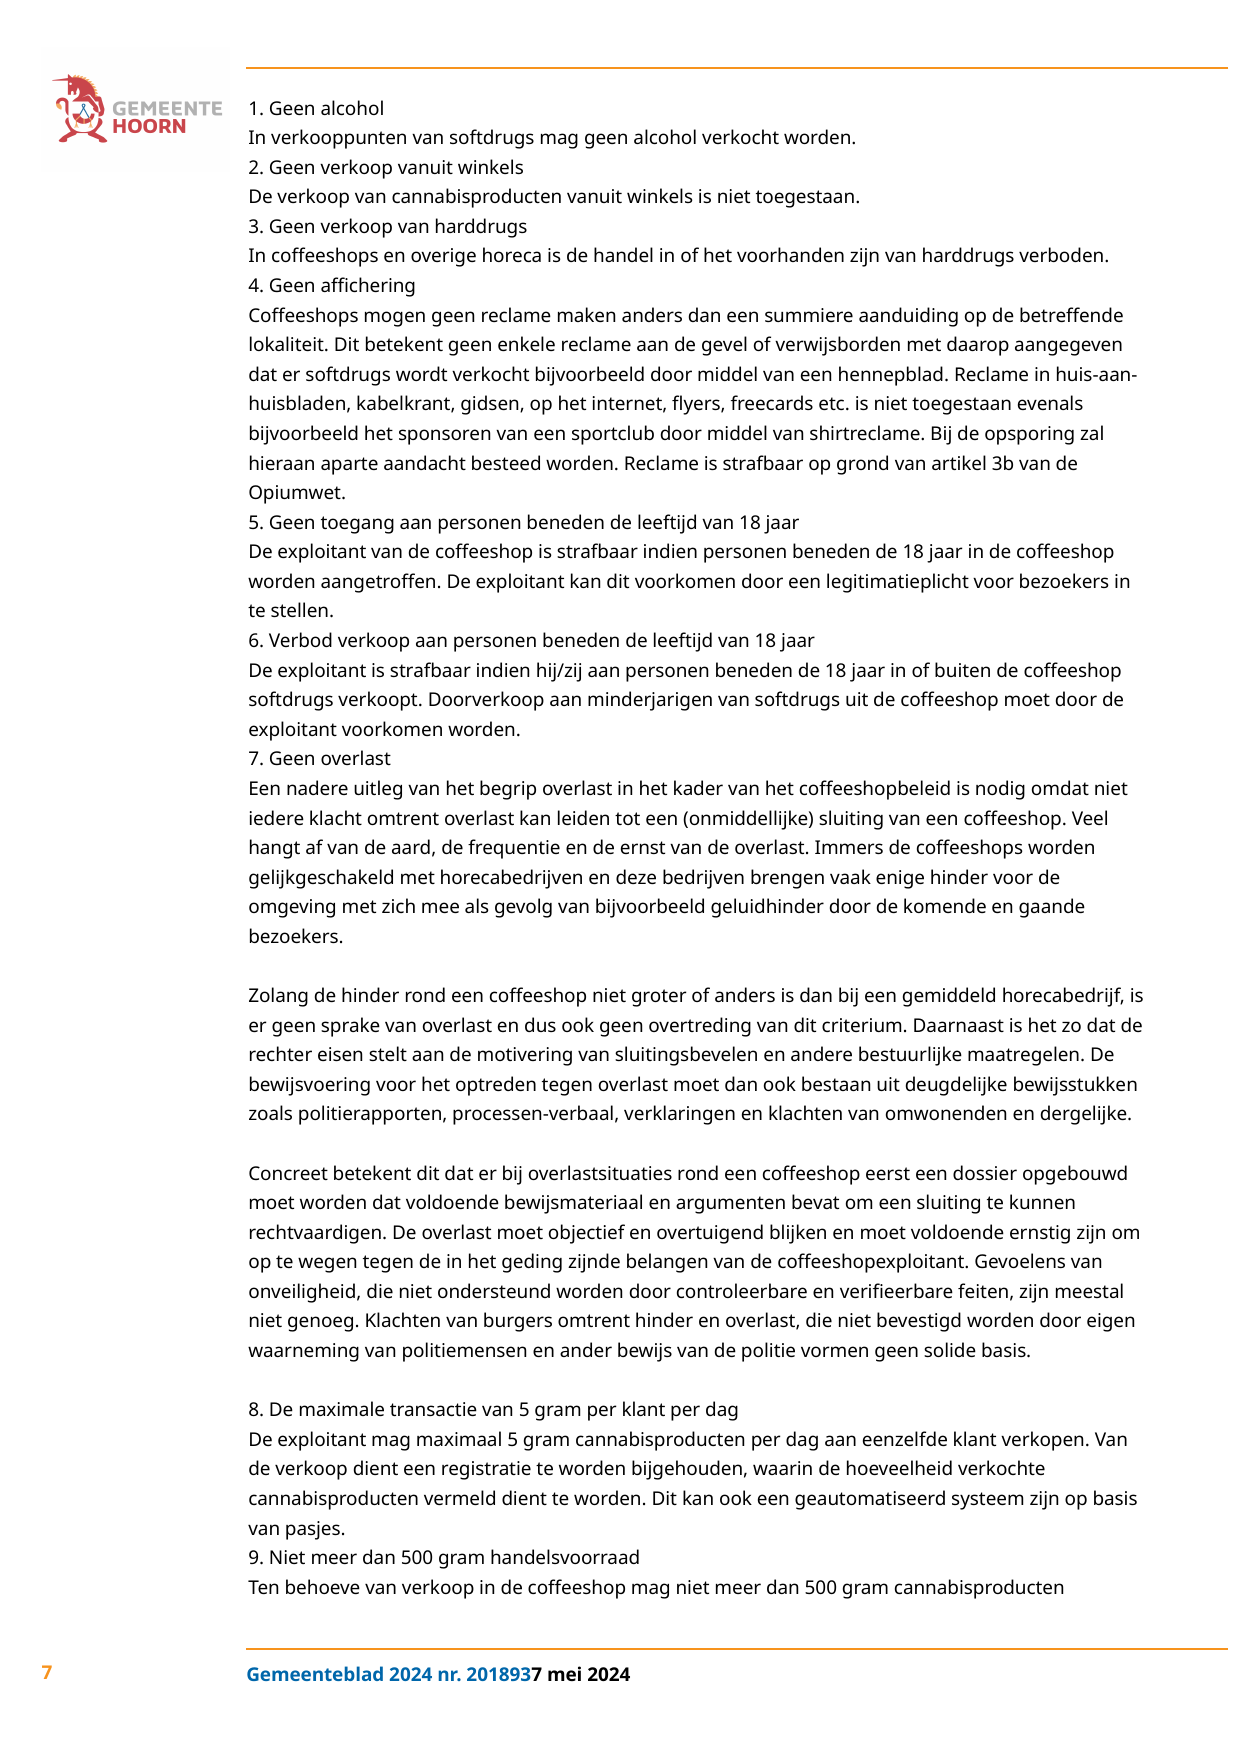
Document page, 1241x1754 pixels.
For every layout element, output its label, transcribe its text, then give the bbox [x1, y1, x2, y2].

text Zolang de hinder rond een coffeeshop niet groter of anders is dan bij een gemiddeld horecabedrijf, is er geen sprake van overlast en dus ook geen overtreding van dit criterium. Daarnaast is het zo dat de rechter eisen stelt aan de motivering van sluitingsbevelen en andere bestuurlijke maatregelen. De bewijsvoering voor het optreden tegen overlast moet dan ook bestaan uit deugdelijke bewijsstukken zoals politierapporten, processen-verbaal, verklaringen en klachten van omwonenden en dergelijke. [248, 982, 1152, 1126]
text Een nadere uitleg van het begrip overlast in het kader van het coffeeshopbeleid is nodig omdat niet iedere klacht omtrent overlast kan leiden tot een (onmiddellijke) sluiting van een coffeeshop. Veel hangt af van de aard, de frequentie en de ernst van de overlast. Immers de coffeeshops worden gelijkgeschakeld met horecabedrijven en deze bedrijven brengen vaak enige hinder voor de omgeving met zich mee als gevolg van bijvoorbeeld geluidhinder door de komende en gaande bezoekers. [248, 775, 1152, 949]
text 1. Geen alcohol [248, 95, 1152, 121]
text De verkoop van cannabisproducten vanuit winkels is niet toegestaan. [248, 183, 1152, 209]
text 9. Niet meer dan 500 gram handelsvoorraad [248, 1544, 1152, 1570]
text In coffeeshops en overige horeca is de handel in of het voorhanden zijn van harddrugs verboden. [248, 243, 1152, 268]
text Concreet betekent dit dat er bij overlastsituaties rond een coffeeshop eerst een dossier opgebouwd moet worden dat voldoende bewijsmateriaal en argumenten bevat om een sluiting te kunnen rechtvaardigen. De overlast moet objectief en overtuigend blijken en moet voldoende ernstig zijn om op te wegen tegen de in het geding zijnde belangen van de coffeeshopexploitant. Gevoelens van onveiligheid, die niet ondersteund worden door controleerbare en verifieerbare feiten, zijn meestal niet genoeg. Klachten van burgers omtrent hinder en overlast, die niet bevestigd worden door eigen waarneming van politiemensen en ander bewijs van de politie vormen geen solide basis. [248, 1160, 1152, 1363]
text De exploitant is strafbaar indien hij/zij aan personen beneden de 18 jaar in of buiten de coffeeshop softdrugs verkoopt. Doorverkoop aan minderjarigen van softdrugs uit de coffeeshop moet door de exploitant voorkomen worden. [248, 657, 1152, 742]
text 5. Geen toegang aan personen beneden de leeftijd van 18 jaar [248, 509, 1152, 535]
text 3. Geen verkoop van harddrugs [248, 213, 1152, 239]
text De exploitant mag maximaal 5 gram cannabisproducten per dag aan eenzelfde klant verkopen. Van de verkoop dient een registratie te worden bijgehouden, waarin de hoeveelheid verkochte cannabisproducten vermeld dient te worden. Dit kan ook een geautomatiseerd systeem zijn op basis van pasjes. [248, 1426, 1152, 1541]
text 7. Geen overlast [248, 746, 1152, 771]
text In verkooppunten van softdrugs mag geen alcohol verkocht worden. [248, 124, 1152, 150]
text Ten behoeve van verkoop in de coffeeshop mag niet meer dan 500 gram cannabisproducten [248, 1574, 1152, 1600]
text 6. Verbod verkoop aan personen beneden de leeftijd van 18 jaar [248, 627, 1152, 653]
text 8. De maximale transactie van 5 gram per klant per dag [248, 1396, 1152, 1422]
text 4. Geen affichering [248, 272, 1152, 298]
picture [41, 47, 231, 172]
text De exploitant van de coffeeshop is strafbaar indien personen beneden de 18 jaar in de coffeeshop worden aangetroffen. De exploitant kan dit voorkomen door een legitimatieplicht voor bezoekers in te stellen. [248, 538, 1152, 623]
text 2. Geen verkoop vanuit winkels [248, 154, 1152, 180]
text Coffeeshops mogen geen reclame maken anders dan een summiere aanduiding op de betreffende lokaliteit. Dit betekent geen enkele reclame aan de gevel of verwijsborden met daarop aangegeven dat er softdrugs wordt verkocht bijvoorbeeld door middel van een hennepblad. Reclame in huis-aan-huisbladen, kabelkrant, gidsen, op het internet, flyers, freecards etc. is niet toegestaan evenals bijvoorbeeld het sponsoren van een sportclub door middel van shirtreclame. Bij de opsporing zal hieraan aparte aandacht besteed worden. Reclame is strafbaar op grond van artikel 3b van de Opiumwet. [248, 302, 1152, 505]
